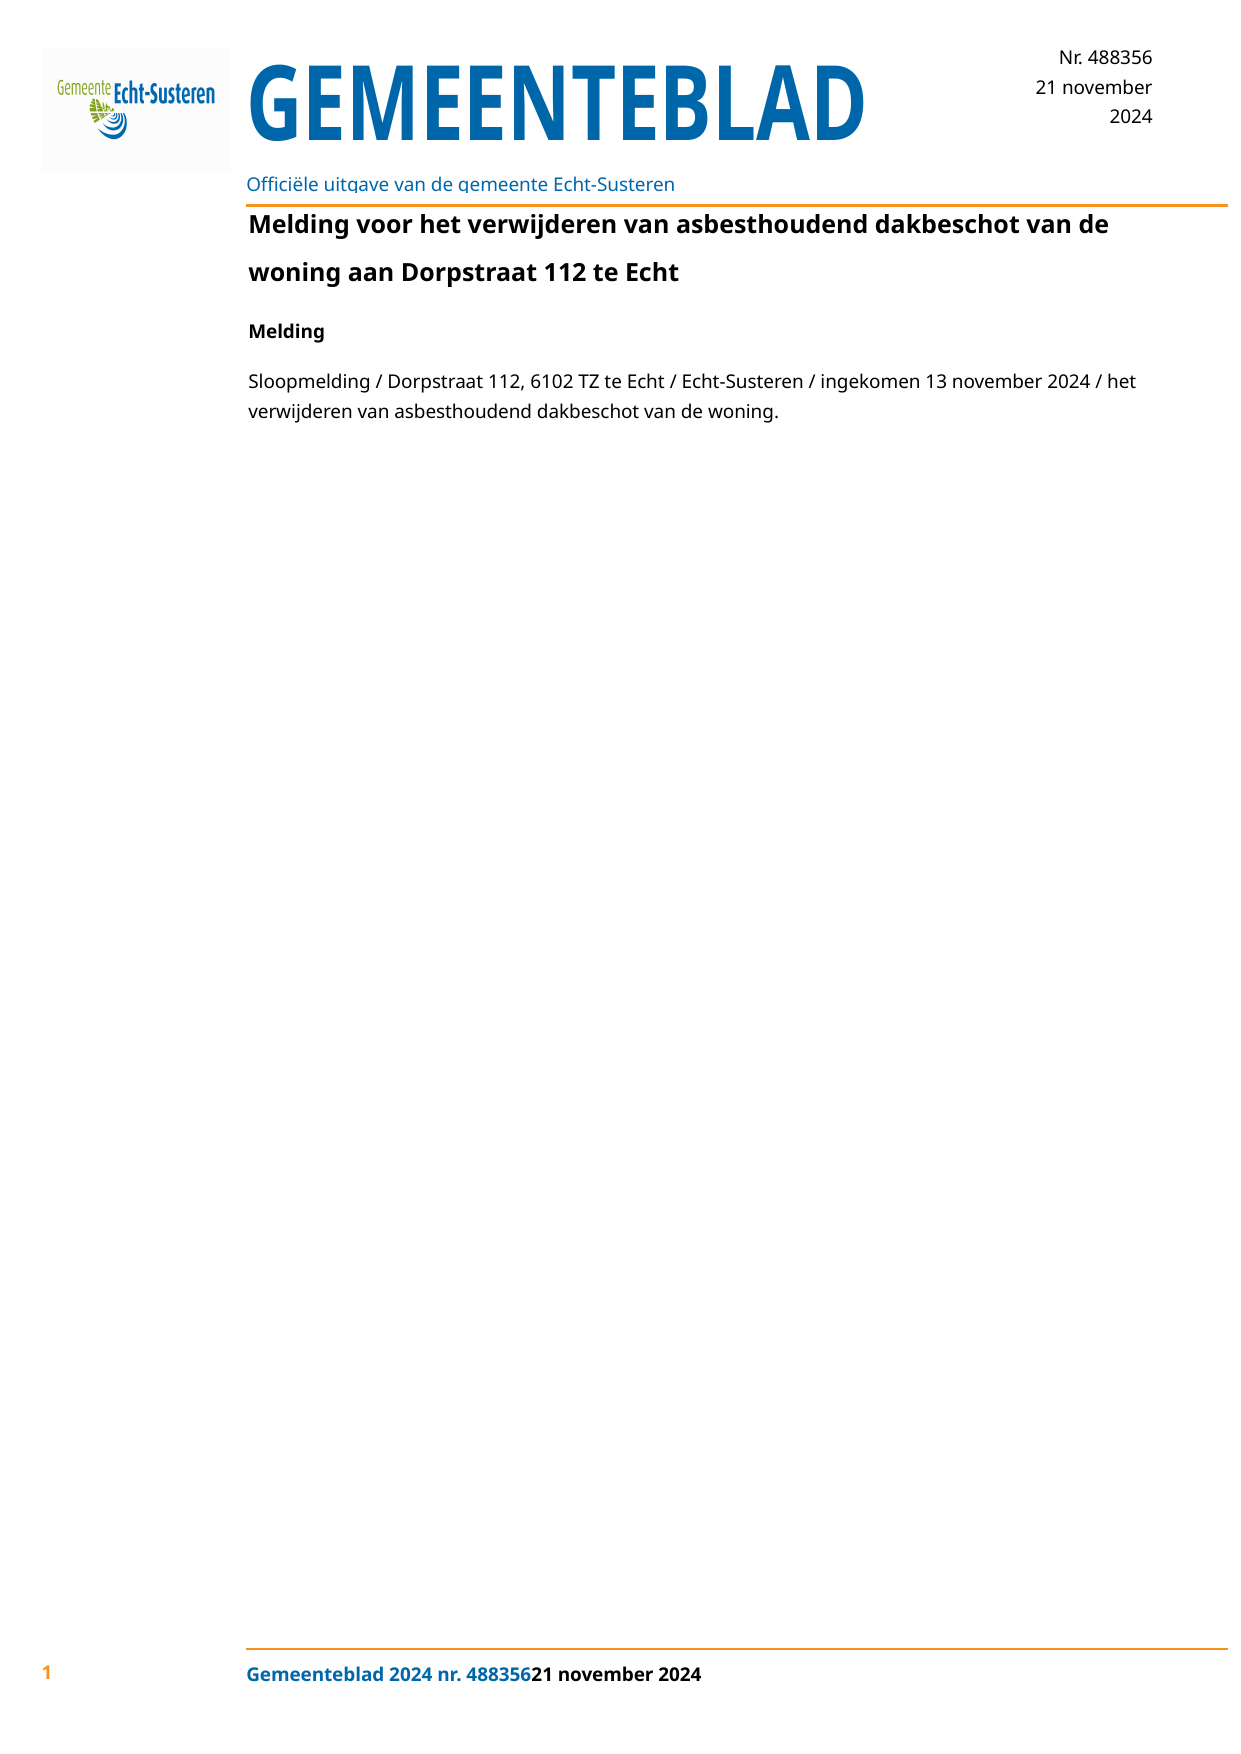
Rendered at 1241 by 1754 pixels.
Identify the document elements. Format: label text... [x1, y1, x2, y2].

text Melding voor het verwijderen van asbesthoudend dakbeschot van de woning aan Dorpstraat 112 te Echt [248, 207, 1152, 288]
picture [41, 47, 231, 172]
text Melding [248, 318, 1152, 344]
text Sloopmelding / Dorpstraat 112, 6102 TZ te Echt / Echt-Susteren / ingekomen 13 november 2024 / het verwijderen van asbesthoudend dakbeschot van de woning. [248, 368, 1152, 424]
